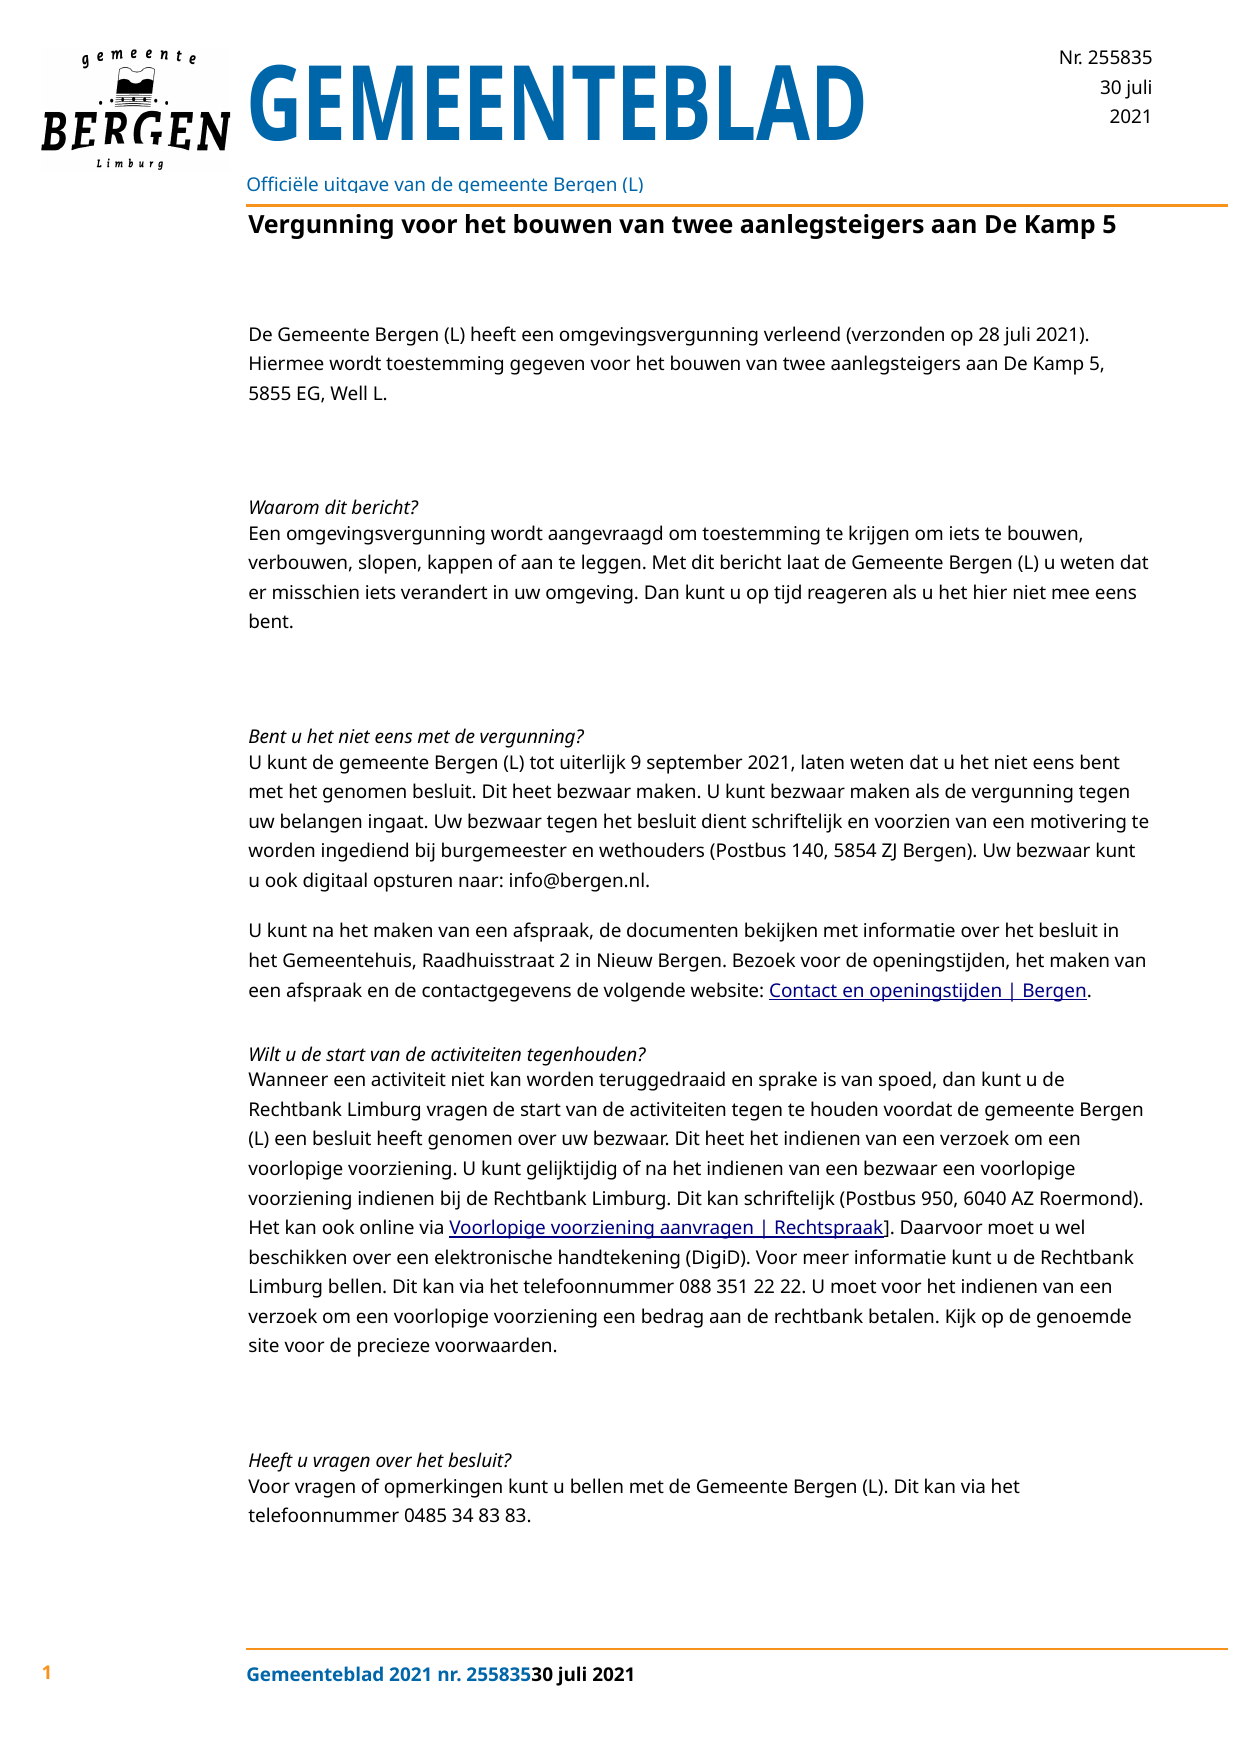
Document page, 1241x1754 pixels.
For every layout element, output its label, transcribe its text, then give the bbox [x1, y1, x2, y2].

picture [41, 47, 231, 172]
text Een omgevingsvergunning wordt aangevraagd om toestemming te krijgen om iets te bouwen, verbouwen, slopen, kappen of aan te leggen. Met dit bericht laat de Gemeente Bergen (L) u weten dat er misschien iets verandert in uw omgeving. Dan kunt u op tijd reageren als u het hier niet mee eens bent. [248, 520, 1152, 634]
text Bent u het niet eens met de vergunning? [248, 723, 1152, 749]
text U kunt na het maken van een afspraak, de documenten bekijken met informatie over het besluit in het Gemeentehuis, Raadhuisstraat 2 in Nieuw Bergen. Bezoek voor de openingstijden, het maken van een afspraak en de contactgegevens de volgende website: Contact en openingstijden | Bergen. [248, 918, 1152, 1002]
text Vergunning voor het bouwen van twee aanlegsteigers aan De Kamp 5 [248, 207, 1152, 241]
text Wilt u de start van de activiteiten tegenhouden? [248, 1041, 1152, 1066]
text Wanneer een activiteit niet kan worden teruggedraaid en sprake is van spoed, dan kunt u de Rechtbank Limburg vragen de start van de activiteiten tegen te houden voordat de gemeente Bergen (L) een besluit heeft genomen over uw bezwaar. Dit heet het indienen van een verzoek om een voorlopige voorziening. U kunt gelijktijdig of na het indienen van een bezwaar een voorlopige voorziening indienen bij de Rechtbank Limburg. Dit kan schriftelijk (Postbus 950, 6040 AZ Roermond). Het kan ook online via Voorlopige voorziening aanvragen | Rechtspraak]. Daarvoor moet u wel beschikken over een elektronische handtekening (DigiD). Voor meer informatie kunt u de Rechtbank Limburg bellen. Dit kan via het telefoonnummer 088 351 22 22. U moet voor het indienen van een verzoek om een voorlopige voorziening een bedrag aan de rechtbank betalen. Kijk op de genoemde site voor de precieze voorwaarden. [248, 1066, 1152, 1358]
text U kunt de gemeente Bergen (L) tot uiterlijk 9 september 2021, laten weten dat u het niet eens bent met het genomen besluit. Dit heet bezwaar maken. U kunt bezwaar maken als de vergunning tegen uw belangen ingaat. Uw bezwaar tegen het besluit dient schriftelijk en voorzien van een motivering te worden ingediend bij burgemeester en wethouders (Postbus 140, 5854 ZJ Bergen). Uw bezwaar kunt u ook digitaal opsturen naar: info@bergen.nl. [248, 749, 1152, 893]
text De Gemeente Bergen (L) heeft een omgevingsvergunning verleend (verzonden op 28 juli 2021). Hiermee wordt toestemming gegeven voor het bouwen van twee aanlegsteigers aan De Kamp 5, 5855 EG, Well L. [248, 321, 1152, 406]
text Waarom dit bericht? [248, 494, 1152, 520]
text Voor vragen of opmerkingen kunt u bellen met de Gemeente Bergen (L). Dit kan via het telefoonnummer 0485 34 83 83. [248, 1473, 1152, 1528]
text Heeft u vragen over het besluit? [248, 1447, 1152, 1473]
